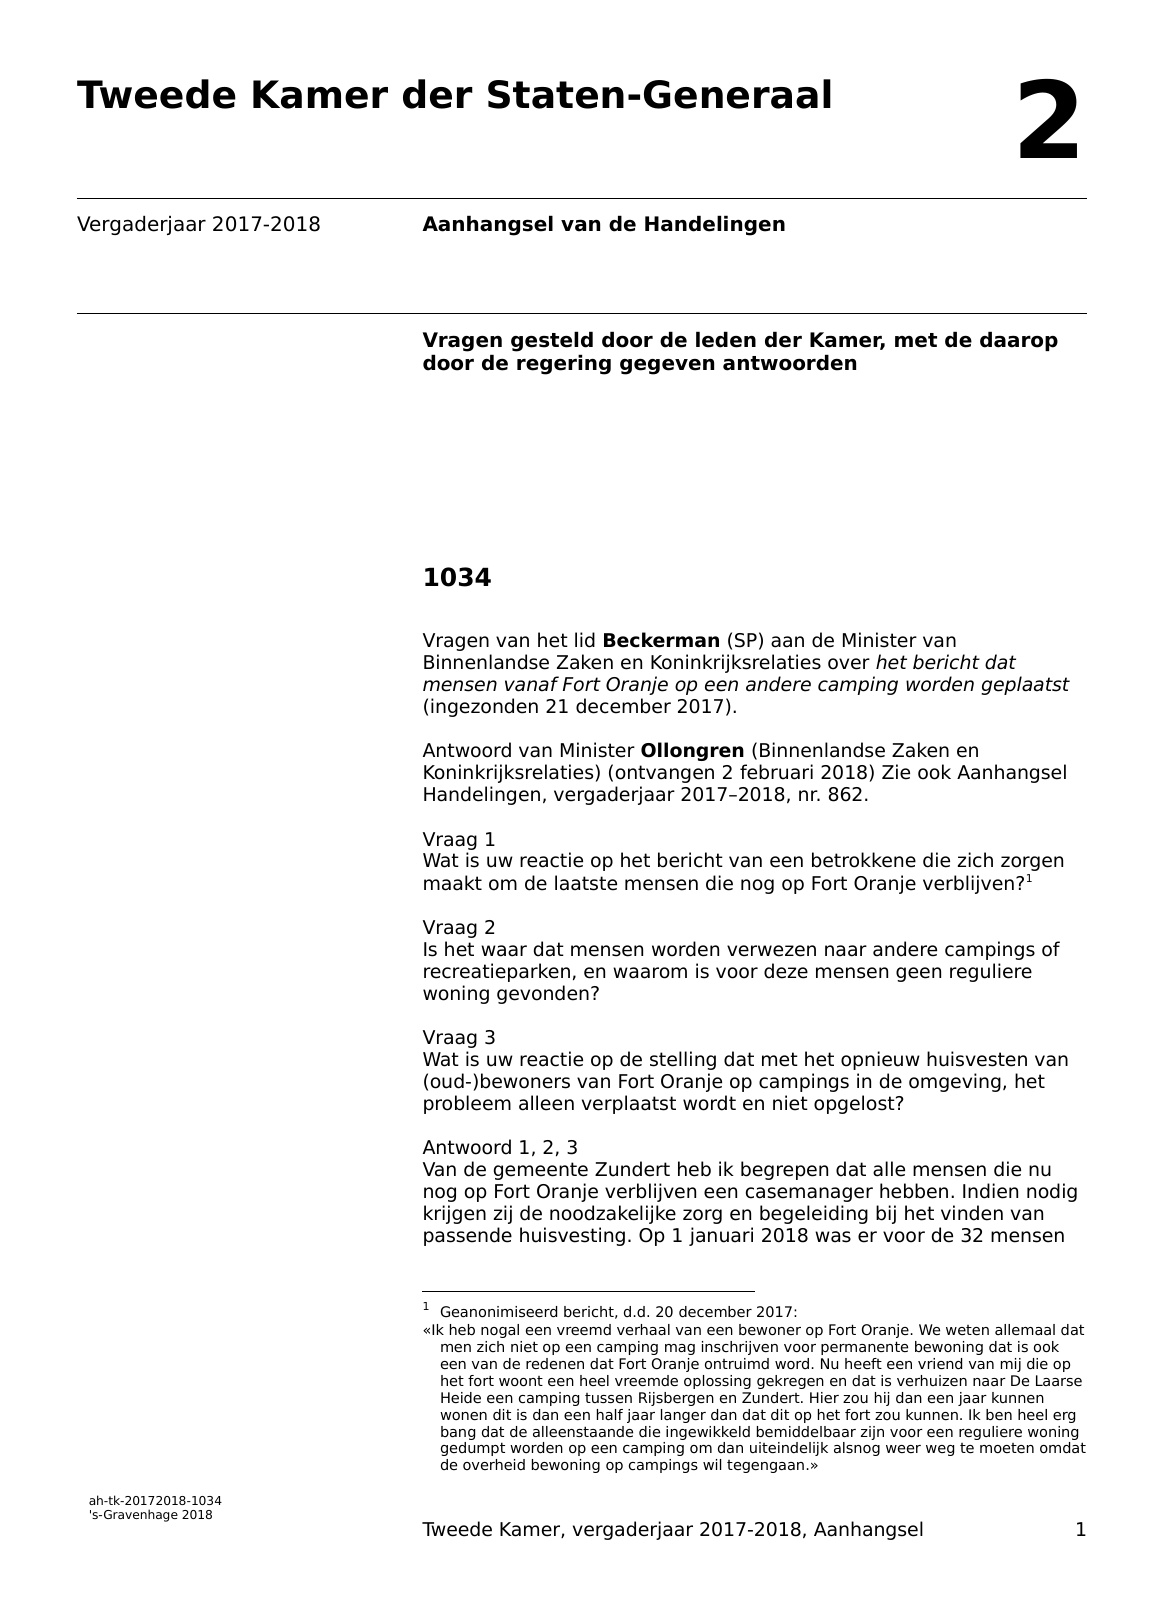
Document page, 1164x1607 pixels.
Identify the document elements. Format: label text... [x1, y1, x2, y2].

text Vraag 2 [422, 917, 1087, 938]
text 1034 [422, 563, 1087, 592]
text ah-tk-20172018-1034 [88, 1494, 323, 1508]
table_cell Vragen gesteld door de leden der Kamer, met de daarop door de regering gegeven antwoorden [422, 314, 1087, 375]
text Vragen van het lid Beckerman (SP) aan de Minister van Binnenlandse Zaken en Koninkrijksrelaties over het bericht dat mensen vanaf Fort Oranje op een andere camping worden geplaatst (ingezonden 21 december 2017). [422, 630, 1087, 718]
table_header Tweede Kamer der Staten-Generaal [77, 59, 886, 198]
text Is het waar dat mensen worden verwezen naar andere campings of recreatieparken, en waarom is voor deze mensen geen reguliere woning gevonden? [422, 938, 1087, 1004]
text Vraag 3 [422, 1027, 1087, 1049]
table_cell Vergaderjaar 2017-2018 [77, 199, 422, 313]
text Geanonimiseerd bericht, d.d. 20 december 2017: [422, 1300, 1087, 1322]
text Vraag 1 [422, 828, 1087, 850]
text Antwoord van Minister Ollongren (Binnenlandse Zaken en Koninkrijksrelaties) (ontvangen 2 februari 2018) Zie ook Aanhangsel Handelingen, vergaderjaar 2017–2018, nr. 862. [422, 740, 1087, 806]
text 's-Gravenhage 2018 [88, 1508, 323, 1522]
text Antwoord 1, 2, 3 [422, 1137, 1087, 1159]
text Wat is uw reactie op de stelling dat met het opnieuw huisvesten van (oud-)bewoners van Fort Oranje op campings in de omgeving, het probleem alleen verplaatst wordt en niet opgelost? [422, 1049, 1087, 1114]
table_header 2 [886, 59, 1087, 198]
text «Ik heb nogal een vreemd verhaal van een bewoner op Fort Oranje. We weten allemaal dat men zich niet op een camping mag inschrijven voor permanente bewoning dat is ook een van de redenen dat Fort Oranje ontruimd word. Nu heeft een vriend van mij die op het fort woont een heel vreemde oplossing gekregen en dat is verhuizen naar De Laarse Heide een camping tussen Rijsbergen en Zundert. Hier zou hij dan een jaar kunnen wonen dit is dan een half jaar langer dan dat dit op het fort zou kunnen. Ik ben heel erg bang dat de alleenstaande die ingewikkeld bemiddelbaar zijn voor een reguliere woning gedumpt worden op een camping om dan uiteindelijk alsnog weer weg te moeten omdat de overheid bewoning op campings wil tegengaan.» [422, 1322, 1087, 1474]
table_cell Aanhangsel van de Handelingen [422, 199, 1087, 313]
table_cell [77, 314, 422, 375]
text Wat is uw reactie op het bericht van een betrokkene die zich zorgen maakt om de laatste mensen die nog op Fort Oranje verblijven? [422, 850, 1087, 894]
text Van de gemeente Zundert heb ik begrepen dat alle mensen die nu nog op Fort Oranje verblijven een casemanager hebben. Indien nodig krijgen zij de noodzakelijke zorg en begeleiding bij het vinden van passende huisvesting. Op 1 januari 2018 was er voor de 32 mensen [422, 1159, 1087, 1247]
